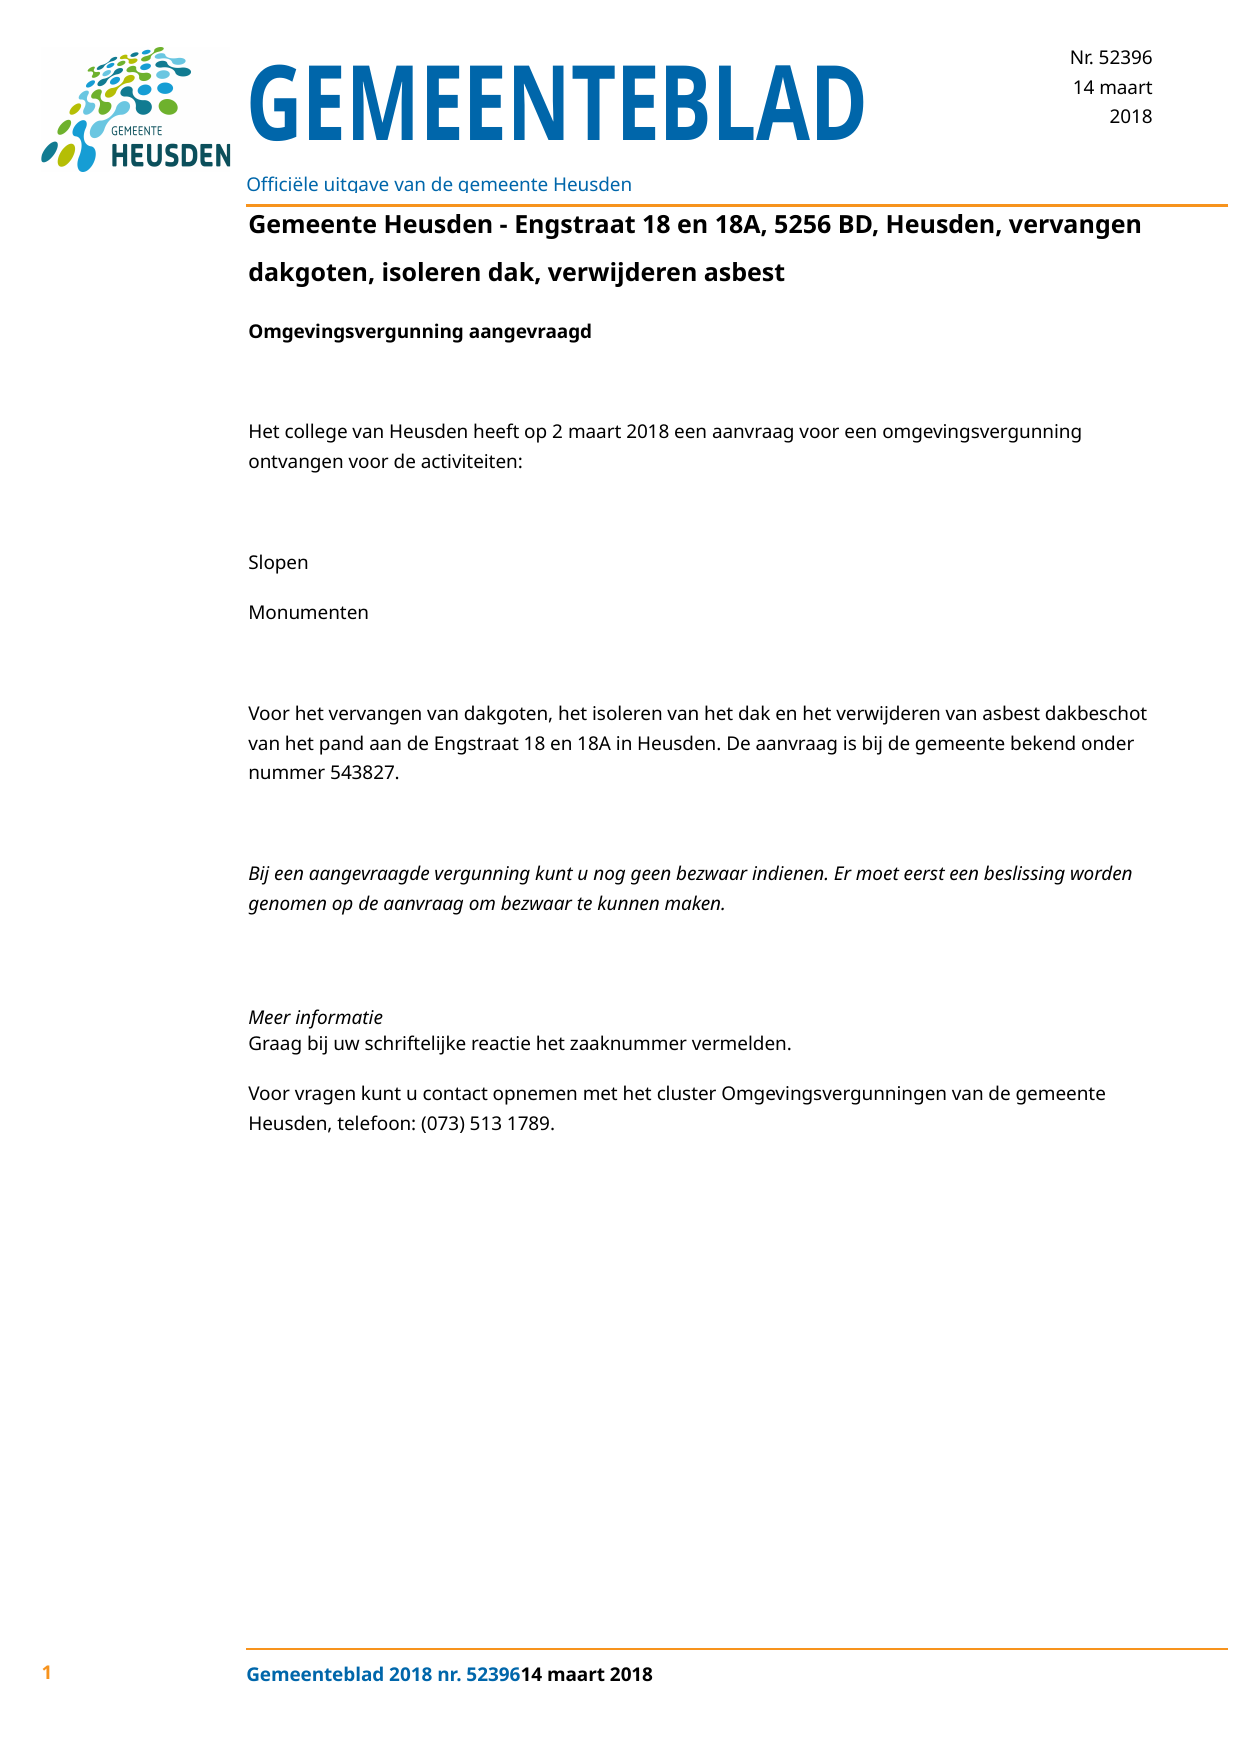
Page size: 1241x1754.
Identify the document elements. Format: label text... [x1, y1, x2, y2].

text Graag bij uw schriftelijke reactie het zaaknummer vermelden. [248, 1030, 1152, 1056]
text Voor vragen kunt u contact opnemen met het cluster Omgevingsvergunningen van de gemeente Heusden, telefoon: (073) 513 1789. [248, 1081, 1152, 1136]
picture [41, 47, 231, 172]
text Het college van Heusden heeft op 2 maart 2018 een aanvraag voor een omgevingsvergunning ontvangen voor de activiteiten: [248, 419, 1152, 474]
text Omgevingsvergunning aangevraagd [248, 318, 1152, 344]
text Slopen [248, 549, 1152, 575]
text Monumenten [248, 599, 1152, 625]
text Voor het vervangen van dakgoten, het isoleren van het dak en het verwijderen van asbest dakbeschot van het pand aan de Engstraat 18 en 18A in Heusden. De aanvraag is bij de gemeente bekend onder nummer 543827. [248, 700, 1152, 785]
text Meer informatie [248, 1004, 1152, 1030]
text Gemeente Heusden - Engstraat 18 en 18A, 5256 BD, Heusden, vervangen dakgoten, isoleren dak, verwijderen asbest [248, 207, 1152, 288]
text Bij een aangevraagde vergunning kunt u nog geen bezwaar indienen. Er moet eerst een beslissing worden genomen op de aanvraag om bezwaar te kunnen maken. [248, 860, 1152, 916]
